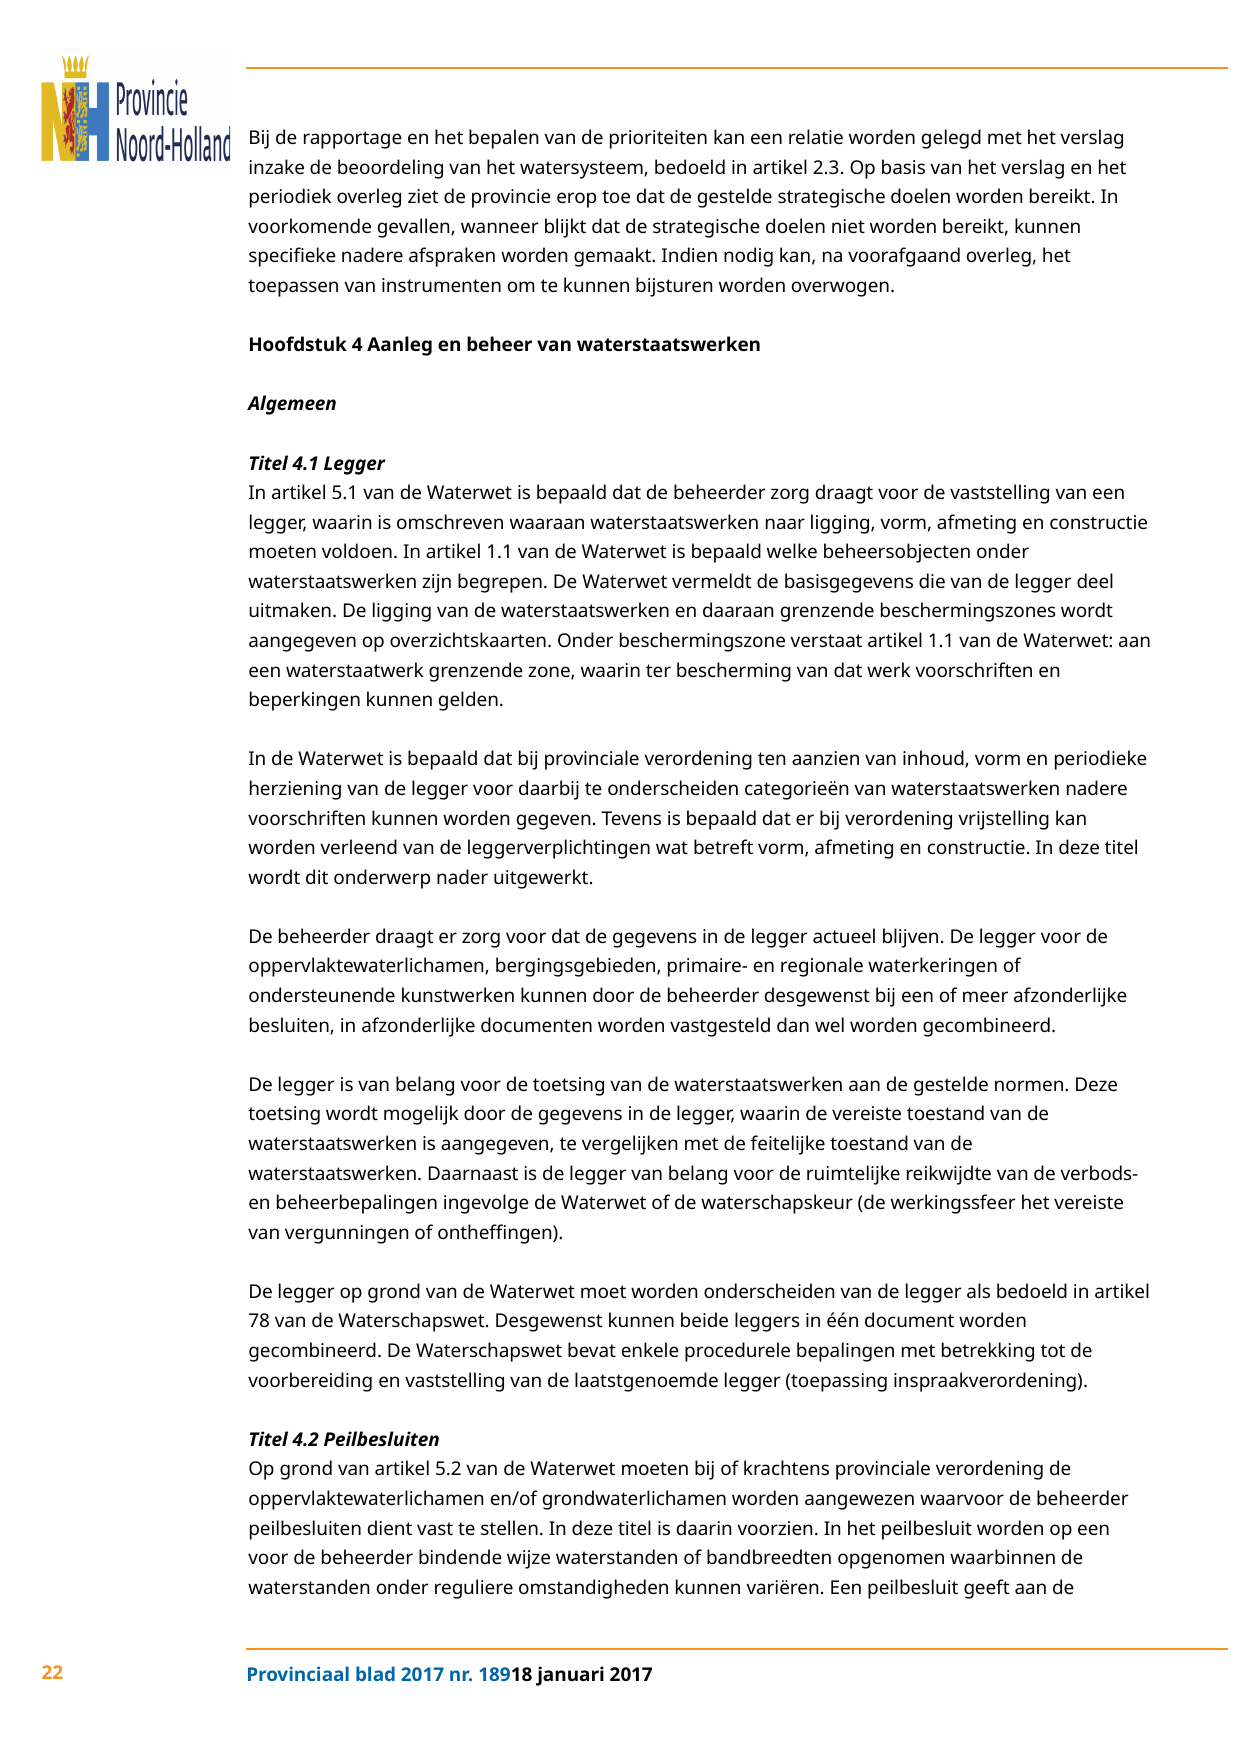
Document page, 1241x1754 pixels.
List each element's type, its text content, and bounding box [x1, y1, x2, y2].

text De legger op grond van de Waterwet moet worden onderscheiden van de legger als bedoeld in artikel 78 van de Waterschapswet. Desgewenst kunnen beide leggers in één document worden gecombineerd. De Waterschapswet bevat enkele procedurele bepalingen met betrekking tot de voorbereiding en vaststelling van de laatstgenoemde legger (toepassing inspraakverordening). [248, 1278, 1152, 1393]
text Bij de rapportage en het bepalen van de prioriteiten kan een relatie worden gelegd met het verslag inzake de beoordeling van het watersysteem, bedoeld in artikel 2.3. Op basis van het verslag en het periodiek overleg ziet de provincie erop toe dat de gestelde strategische doelen worden bereikt. In voorkomende gevallen, wanneer blijkt dat de strategische doelen niet worden bereikt, kunnen specifieke nadere afspraken worden gemaakt. Indien nodig kan, na voorafgaand overleg, het toepassen van instrumenten om te kunnen bijsturen worden overwogen. [248, 124, 1152, 298]
text De beheerder draagt er zorg voor dat de gegevens in de legger actueel blijven. De legger voor de oppervlaktewaterlichamen, bergingsgebieden, primaire- en regionale waterkeringen of ondersteunende kunstwerken kunnen door de beheerder desgewenst bij een of meer afzonderlijke besluiten, in afzonderlijke documenten worden vastgesteld dan wel worden gecombineerd. [248, 923, 1152, 1038]
text In artikel 5.1 van de Waterwet is bepaald dat de beheerder zorg draagt voor de vaststelling van een legger, waarin is omschreven waaraan waterstaatswerken naar ligging, vorm, afmeting en constructie moeten voldoen. In artikel 1.1 van de Waterwet is bepaald welke beheersobjecten onder waterstaatswerken zijn begrepen. De Waterwet vermeldt de basisgegevens die van de legger deel uitmaken. De ligging van de waterstaatswerken en daaraan grenzende beschermingszones wordt aangegeven op overzichtskaarten. Onder beschermingszone verstaat artikel 1.1 van de Waterwet: aan een waterstaatwerk grenzende zone, waarin ter bescherming van dat werk voorschriften en beperkingen kunnen gelden. [248, 479, 1152, 712]
text Hoofdstuk 4 Aanleg en beheer van waterstaatswerken [248, 331, 1152, 357]
text Titel 4.2 Peilbesluiten [248, 1426, 1152, 1452]
text Titel 4.1 Legger [248, 450, 1152, 476]
picture [41, 47, 231, 172]
text In de Waterwet is bepaald dat bij provinciale verordening ten aanzien van inhoud, vorm en periodieke herziening van de legger voor daarbij te onderscheiden categorieën van waterstaatswerken nadere voorschriften kunnen worden gegeven. Tevens is bepaald dat er bij verordening vrijstelling kan worden verleend van de leggerverplichtingen wat betreft vorm, afmeting en constructie. In deze titel wordt dit onderwerp nader uitgewerkt. [248, 746, 1152, 890]
text Op grond van artikel 5.2 van de Waterwet moeten bij of krachtens provinciale verordening de oppervlaktewaterlichamen en/of grondwaterlichamen worden aangewezen waarvoor de beheerder peilbesluiten dient vast te stellen. In deze titel is daarin voorzien. In het peilbesluit worden op een voor de beheerder bindende wijze waterstanden of bandbreedten opgenomen waarbinnen de waterstanden onder reguliere omstandigheden kunnen variëren. Een peilbesluit geeft aan de [248, 1456, 1152, 1600]
text Algemeen [248, 391, 1152, 416]
text De legger is van belang voor de toetsing van de waterstaatswerken aan de gestelde normen. Deze toetsing wordt mogelijk door de gegevens in de legger, waarin de vereiste toestand van de waterstaatswerken is aangegeven, te vergelijken met de feitelijke toestand van de waterstaatswerken. Daarnaast is de legger van belang voor de ruimtelijke reikwijdte van de verbods- en beheerbepalingen ingevolge de Waterwet of de waterschapskeur (de werkingssfeer het vereiste van vergunningen of ontheffingen). [248, 1071, 1152, 1245]
